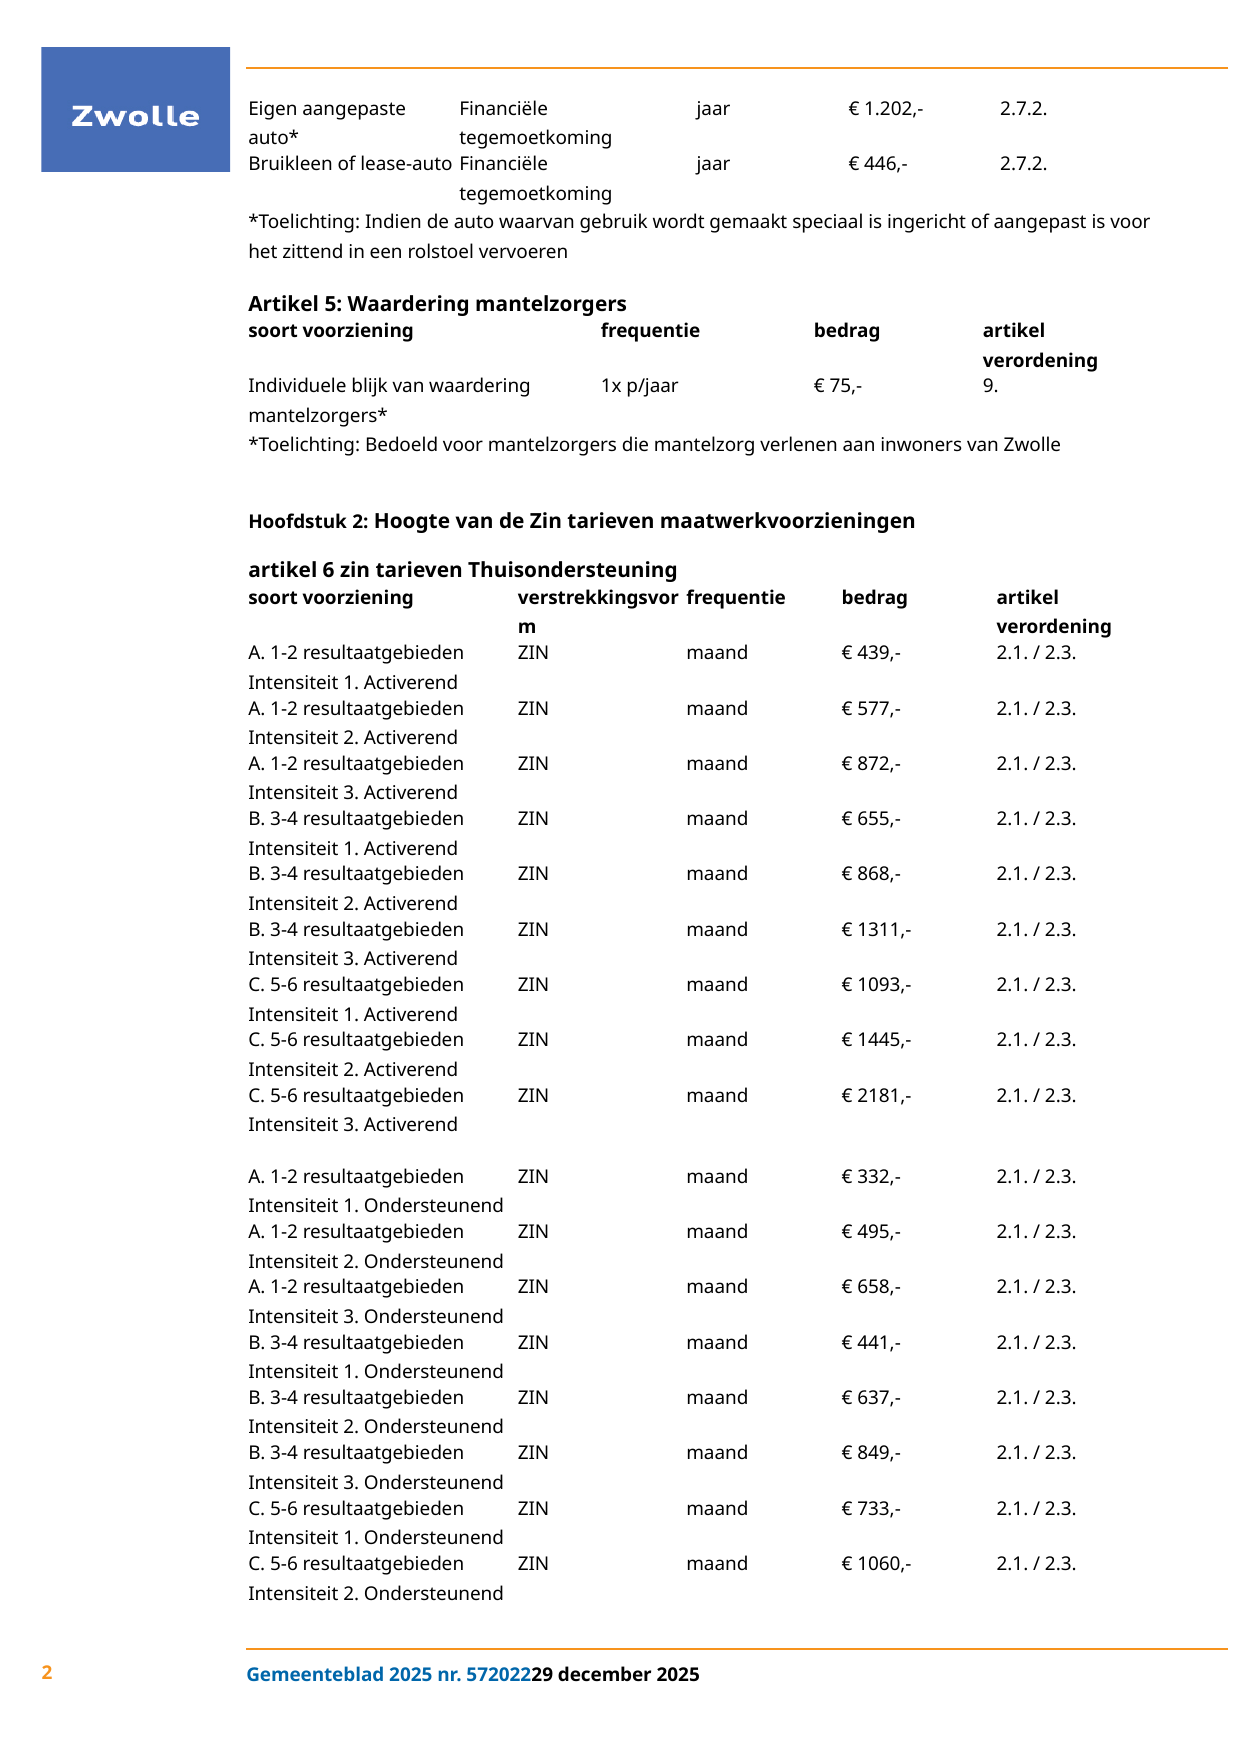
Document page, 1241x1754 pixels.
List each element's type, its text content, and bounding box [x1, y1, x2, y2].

table_cell ZIN [518, 916, 686, 971]
table_cell A. 1-2 resultaatgebieden Intensiteit 1. Ondersteunend [248, 1163, 518, 1218]
table_cell ZIN [518, 750, 686, 805]
table_cell C. 5-6 resultaatgebieden Intensiteit 2. Activerend [248, 1027, 518, 1082]
table_cell € 655,- [841, 805, 996, 861]
table_cell ZIN [518, 1027, 686, 1082]
table_header bedrag [814, 317, 983, 372]
table_cell € 439,- [841, 639, 996, 695]
table_cell 2.7.2. [1000, 150, 1152, 205]
table_cell A. 1-2 resultaatgebieden Intensiteit 2. Ondersteunend [248, 1218, 518, 1273]
table_cell 2.1. / 2.3. [996, 1495, 1152, 1550]
table_cell ZIN [518, 1274, 686, 1329]
table_cell [248, 1137, 1152, 1163]
table_cell ZIN [518, 695, 686, 750]
table_cell maand [686, 916, 841, 971]
table_cell jaar [696, 150, 848, 205]
table_cell C. 5-6 resultaatgebieden Intensiteit 1. Activerend [248, 971, 518, 1027]
table_cell maand [686, 1384, 841, 1439]
table_cell 2.1. / 2.3. [996, 1082, 1152, 1137]
table_cell maand [686, 1027, 841, 1082]
table_cell 2.1. / 2.3. [996, 916, 1152, 971]
table_cell € 495,- [841, 1218, 996, 1273]
table_cell 2.1. / 2.3. [996, 1274, 1152, 1329]
table_cell C. 5-6 resultaatgebieden Intensiteit 2. Ondersteunend [248, 1550, 518, 1605]
table_cell € 733,- [841, 1495, 996, 1550]
table_cell maand [686, 695, 841, 750]
table_cell B. 3-4 resultaatgebieden Intensiteit 3. Ondersteunend [248, 1440, 518, 1495]
table_cell maand [686, 1274, 841, 1329]
table_cell ZIN [518, 1440, 686, 1495]
table_cell 1x p/jaar [601, 373, 814, 428]
text artikel 6 zin tarieven Thuisondersteuning [248, 556, 1152, 584]
table_cell € 849,- [841, 1440, 996, 1495]
table_cell maand [686, 1082, 841, 1137]
table_cell 9. [983, 373, 1152, 428]
table_cell jaar [696, 95, 848, 150]
table_cell € 75,- [814, 373, 983, 428]
table_cell € 2181,- [841, 1082, 996, 1137]
table_cell maand [686, 1440, 841, 1495]
table_header artikel verordening [996, 584, 1152, 639]
table_cell ZIN [518, 1329, 686, 1384]
table_cell € 446,- [848, 150, 1000, 205]
table_header artikel verordening [983, 317, 1152, 372]
table_cell maand [686, 750, 841, 805]
table_cell maand [686, 1550, 841, 1605]
table_cell ZIN [518, 861, 686, 916]
table_cell 2.1. / 2.3. [996, 639, 1152, 695]
table_cell maand [686, 805, 841, 861]
table_cell 2.1. / 2.3. [996, 695, 1152, 750]
table_cell B. 3-4 resultaatgebieden Intensiteit 1. Activerend [248, 805, 518, 861]
table_cell € 1.202,- [848, 95, 1000, 150]
table_cell A. 1-2 resultaatgebieden Intensiteit 3. Ondersteunend [248, 1274, 518, 1329]
table_cell 2.1. / 2.3. [996, 1550, 1152, 1605]
table_cell ZIN [518, 1550, 686, 1605]
table_cell B. 3-4 resultaatgebieden Intensiteit 2. Ondersteunend [248, 1384, 518, 1439]
table_header frequentie [601, 317, 814, 372]
table_cell € 637,- [841, 1384, 996, 1439]
table_cell € 872,- [841, 750, 996, 805]
table_cell C. 5-6 resultaatgebieden Intensiteit 1. Ondersteunend [248, 1495, 518, 1550]
table_cell maand [686, 971, 841, 1027]
table_cell Bruikleen of lease-auto [248, 150, 459, 205]
table_cell B. 3-4 resultaatgebieden Intensiteit 2. Activerend [248, 861, 518, 916]
text Artikel 5: Waardering mantelzorgers [248, 289, 1152, 317]
table_cell maand [686, 1329, 841, 1384]
table_cell ZIN [518, 1082, 686, 1137]
table_cell € 1093,- [841, 971, 996, 1027]
table_cell B. 3-4 resultaatgebieden Intensiteit 3. Activerend [248, 916, 518, 971]
table_cell ZIN [518, 1218, 686, 1273]
table_cell Individuele blijk van waardering mantelzorgers* [248, 373, 601, 428]
table_cell € 868,- [841, 861, 996, 916]
table_header verstrekkingsvorm [518, 584, 686, 639]
table_cell maand [686, 1218, 841, 1273]
table_cell A. 1-2 resultaatgebieden Intensiteit 2. Activerend [248, 695, 518, 750]
table_cell ZIN [518, 805, 686, 861]
table_cell maand [686, 1495, 841, 1550]
table_cell ZIN [518, 971, 686, 1027]
table_cell € 1060,- [841, 1550, 996, 1605]
table_cell 2.1. / 2.3. [996, 1027, 1152, 1082]
table_cell C. 5-6 resultaatgebieden Intensiteit 3. Activerend [248, 1082, 518, 1137]
table_cell maand [686, 861, 841, 916]
table_cell € 577,- [841, 695, 996, 750]
table_cell 2.1. / 2.3. [996, 750, 1152, 805]
table_cell 2.1. / 2.3. [996, 1163, 1152, 1218]
text Hoofdstuk 2: Hoogte van de Zin tarieven maatwerkvoorzieningen [248, 506, 1152, 535]
text *Toelichting: Bedoeld voor mantelzorgers die mantelzorg verlenen aan inwoners van Zwolle [248, 431, 1152, 457]
table_cell 2.1. / 2.3. [996, 805, 1152, 861]
table_cell ZIN [518, 1384, 686, 1439]
table_cell maand [686, 1163, 841, 1218]
text *Toelichting: Indien de auto waarvan gebruik wordt gemaakt speciaal is ingericht of aangepast is voor het zittend in een rolstoel vervoeren [248, 209, 1152, 264]
picture [41, 47, 231, 172]
table_cell Financiële tegemoetkoming [459, 95, 696, 150]
table_cell maand [686, 639, 841, 695]
table_cell 2.7.2. [1000, 95, 1152, 150]
table_cell ZIN [518, 639, 686, 695]
table_cell € 441,- [841, 1329, 996, 1384]
table_cell ZIN [518, 1163, 686, 1218]
table_header soort voorziening [248, 584, 518, 639]
table_cell A. 1-2 resultaatgebieden Intensiteit 3. Activerend [248, 750, 518, 805]
table_header frequentie [686, 584, 841, 639]
table_cell 2.1. / 2.3. [996, 1329, 1152, 1384]
table_cell 2.1. / 2.3. [996, 1440, 1152, 1495]
table_cell ZIN [518, 1495, 686, 1550]
table_cell Eigen aangepaste auto* [248, 95, 459, 150]
table_cell 2.1. / 2.3. [996, 971, 1152, 1027]
table_header bedrag [841, 584, 996, 639]
table_header soort voorziening [248, 317, 601, 372]
table_cell 2.1. / 2.3. [996, 1218, 1152, 1273]
table_cell € 658,- [841, 1274, 996, 1329]
table_cell 2.1. / 2.3. [996, 861, 1152, 916]
table_cell Financiële tegemoetkoming [459, 150, 696, 205]
table_cell € 1445,- [841, 1027, 996, 1082]
table_cell € 332,- [841, 1163, 996, 1218]
table_cell 2.1. / 2.3. [996, 1384, 1152, 1439]
table_cell A. 1-2 resultaatgebieden Intensiteit 1. Activerend [248, 639, 518, 695]
table_cell B. 3-4 resultaatgebieden Intensiteit 1. Ondersteunend [248, 1329, 518, 1384]
table_cell € 1311,- [841, 916, 996, 971]
